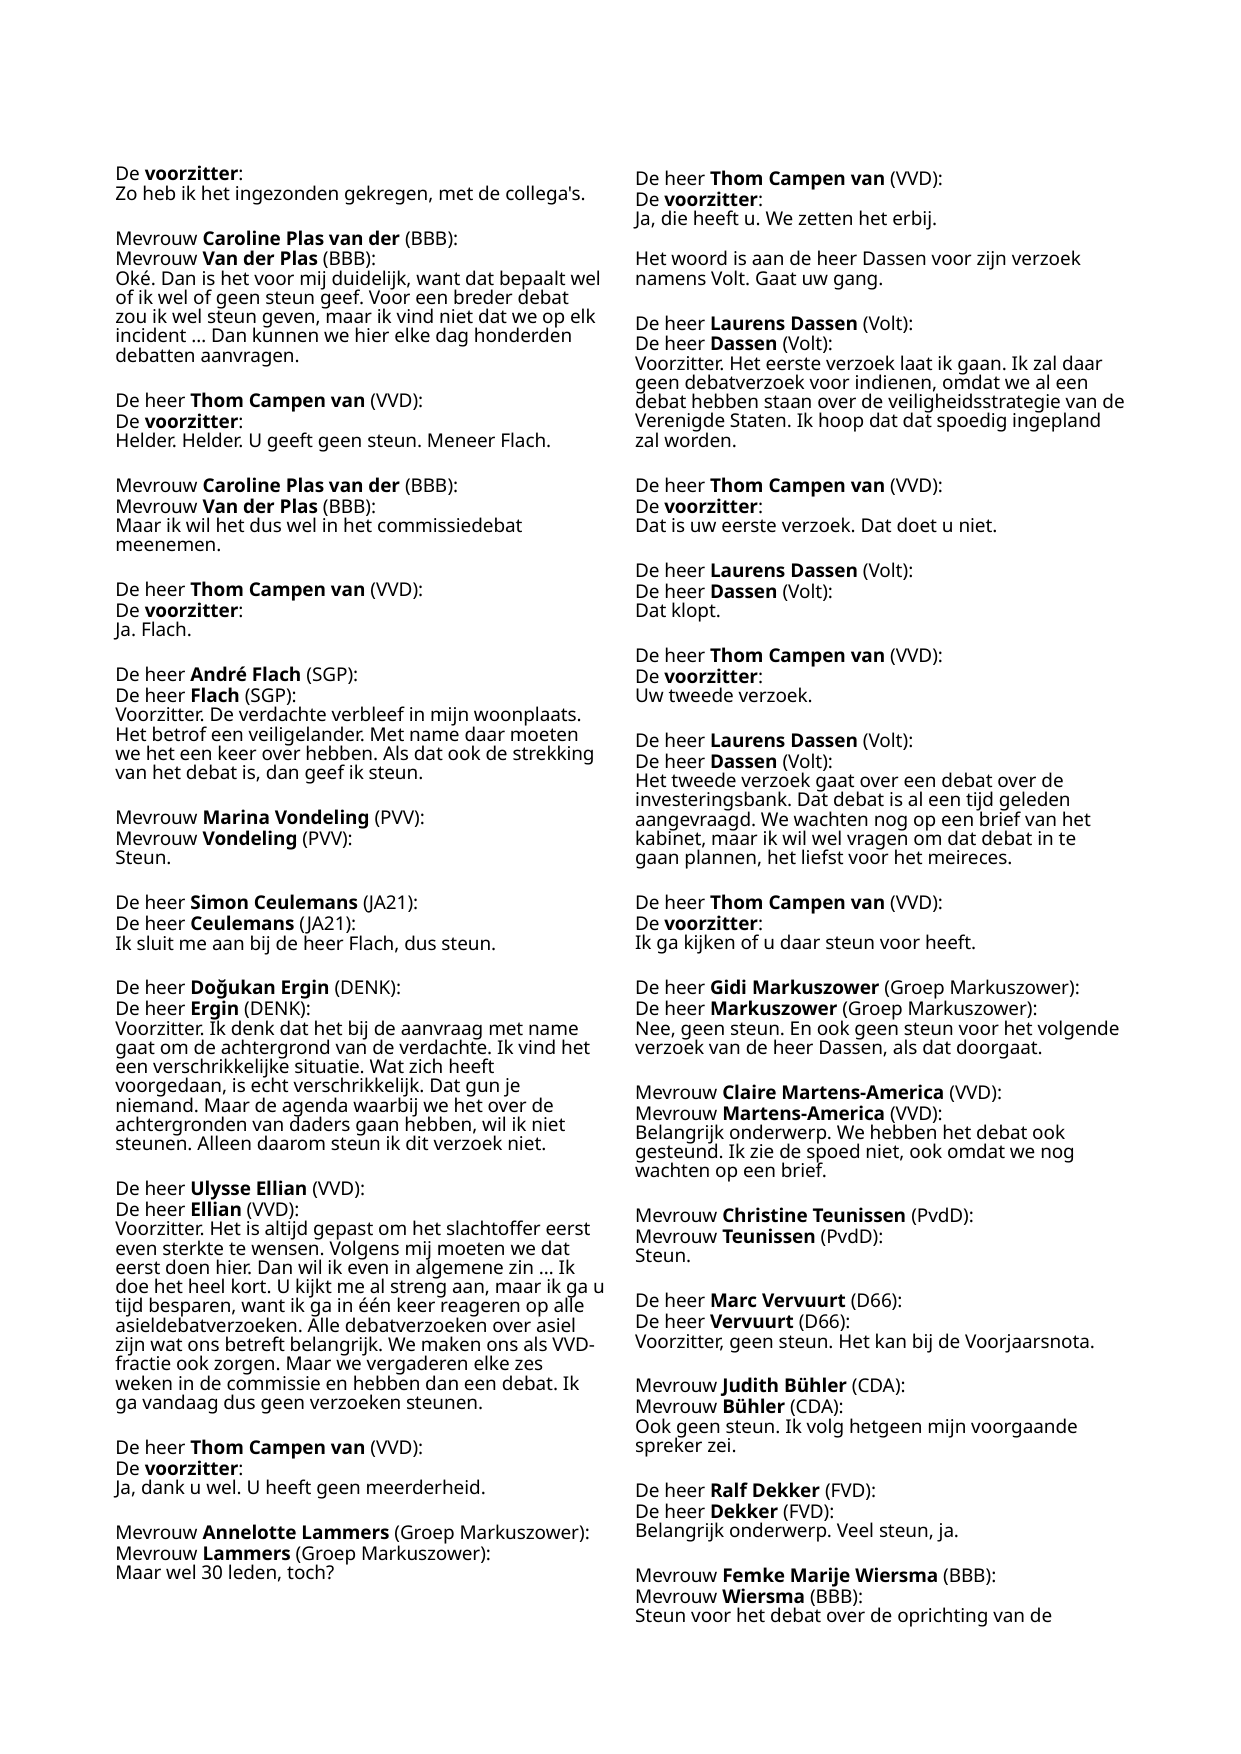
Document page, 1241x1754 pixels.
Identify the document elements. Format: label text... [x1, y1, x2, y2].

text De heer Thom Campen van (VVD): [635, 165, 1125, 191]
text De heer Markuszower (Groep Markuszower): [635, 1000, 1125, 1019]
text Oké. Dan is het voor mij duidelijk, want dat bepaalt wel of ik wel of geen steun geef. Voor een breder debat zou ik wel steun geven, maar ik vind niet dat we op elk incident … Dan kunnen we hier elke dag honderden debatten aanvragen. [115, 270, 605, 366]
text Voorzitter, geen steun. Het kan bij de Voorjaarsnota. [635, 1333, 1125, 1352]
text Ja. Flach. [115, 621, 605, 641]
text Mevrouw Femke Marije Wiersma (BBB): [635, 1562, 1125, 1588]
text Mevrouw Van der Plas (BBB): [115, 498, 605, 517]
text Belangrijk onderwerp. We hebben het debat ook gesteund. Ik zie de spoed niet, ook omdat we nog wachten op een brief. [635, 1124, 1125, 1182]
text Maar wel 30 leden, toch? [115, 1564, 605, 1583]
text Mevrouw Annelotte Lammers (Groep Markuszower): [115, 1519, 605, 1545]
text Ook geen steun. Ik volg hetgeen mijn voorgaande spreker zei. [635, 1418, 1125, 1456]
text Mevrouw Bühler (CDA): [635, 1398, 1125, 1418]
text De heer Thom Campen van (VVD): [635, 642, 1125, 668]
text Mevrouw Marina Vondeling (PVV): [115, 804, 605, 830]
text Ik sluit me aan bij de heer Flach, dus steun. [115, 934, 605, 954]
text Voorzitter. Het is altijd gepast om het slachtoffer eerst even sterkte te wensen. Volgens mij moeten we dat eerst doen hier. Dan wil ik even in algemene zin … Ik doe het heel kort. U kijkt me al streng aan, maar ik ga u tijd besparen, want ik ga in één keer reageren op alle asieldebatverzoeken. Alle debatverzoeken over asiel zijn wat ons betreft belangrijk. We maken ons als VVD-fractie ook zorgen. Maar we vergaderen elke zes weken in de commissie en hebben dan een debat. Ik ga vandaag dus geen verzoeken steunen. [115, 1220, 605, 1413]
text De heer Simon Ceulemans (JA21): [115, 889, 605, 915]
text De heer Ellian (VVD): [115, 1201, 605, 1220]
text De heer Dassen (Volt): [635, 583, 1125, 602]
text Helder. Helder. U geeft geen steun. Meneer Flach. [115, 432, 605, 451]
text Het tweede verzoek gaat over een debat over de investeringsbank. Dat debat is al een tijd geleden aangevraagd. We wachten nog op een brief van het kabinet, maar ik wil wel vragen om dat debat in te gaan plannen, het liefst voor het meireces. [635, 772, 1125, 868]
text De heer Vervuurt (D66): [635, 1313, 1125, 1333]
text Mevrouw Lammers (Groep Markuszower): [115, 1545, 605, 1564]
text De heer Thom Campen van (VVD): [115, 1434, 605, 1459]
text De voorzitter: [635, 498, 1125, 517]
text De voorzitter: [115, 165, 605, 184]
text Mevrouw Caroline Plas van der (BBB): [115, 472, 605, 498]
text De heer Thom Campen van (VVD): [115, 576, 605, 602]
text Het woord is aan de heer Dassen voor zijn verzoek namens Volt. Gaat uw gang. [635, 250, 1125, 289]
text Uw tweede verzoek. [635, 687, 1125, 706]
text Mevrouw Wiersma (BBB): [635, 1588, 1125, 1607]
text Voorzitter. Het eerste verzoek laat ik gaan. Ik zal daar geen debatverzoek voor indienen, omdat we al een debat hebben staan over de veiligheidsstrategie van de Verenigde Staten. Ik hoop dat dat spoedig ingepland zal worden. [635, 355, 1125, 451]
text Voorzitter. Ik denk dat het bij de aanvraag met name gaat om de achtergrond van de verdachte. Ik vind het een verschrikkelijke situatie. Wat zich heeft voorgedaan, is echt verschrikkelijk. Dat gun je niemand. Maar de agenda waarbij we het over de achtergronden van daders gaan hebben, wil ik niet steunen. Alleen daarom steun ik dit verzoek niet. [115, 1019, 605, 1154]
text De voorzitter: [635, 668, 1125, 687]
text De voorzitter: [635, 915, 1125, 934]
text Steun. [635, 1247, 1125, 1267]
text Ja, die heeft u. We zetten het erbij. [635, 210, 1125, 229]
text De voorzitter: [115, 413, 605, 432]
text De heer Ulysse Ellian (VVD): [115, 1175, 605, 1201]
text Belangrijk onderwerp. Veel steun, ja. [635, 1522, 1125, 1541]
text De heer Ceulemans (JA21): [115, 915, 605, 934]
text De heer Dassen (Volt): [635, 753, 1125, 772]
text Zo heb ik het ingezonden gekregen, met de collega's. [115, 184, 605, 204]
text De heer Ergin (DENK): [115, 1000, 605, 1019]
text Ja, dank u wel. U heeft geen meerderheid. [115, 1479, 605, 1498]
text De heer Marc Vervuurt (D66): [635, 1288, 1125, 1313]
text Steun voor het debat over de oprichting van de [635, 1607, 1125, 1626]
text De heer Thom Campen van (VVD): [115, 387, 605, 413]
text Maar ik wil het dus wel in het commissiedebat meenemen. [115, 517, 605, 556]
text Mevrouw Vondeling (PVV): [115, 830, 605, 849]
text Steun. [115, 849, 605, 869]
text De heer Gidi Markuszower (Groep Markuszower): [635, 974, 1125, 1000]
text Mevrouw Christine Teunissen (PvdD): [635, 1202, 1125, 1228]
text De voorzitter: [115, 602, 605, 621]
text Mevrouw Claire Martens-America (VVD): [635, 1079, 1125, 1104]
text De heer Flach (SGP): [115, 687, 605, 706]
text Ik ga kijken of u daar steun voor heeft. [635, 934, 1125, 954]
text Nee, geen steun. En ook geen steun voor het volgende verzoek van de heer Dassen, als dat doorgaat. [635, 1019, 1125, 1058]
text De heer Thom Campen van (VVD): [635, 472, 1125, 498]
text De heer Thom Campen van (VVD): [635, 889, 1125, 915]
text Mevrouw Martens-America (VVD): [635, 1104, 1125, 1124]
text Mevrouw Teunissen (PvdD): [635, 1228, 1125, 1247]
text De heer Dekker (FVD): [635, 1503, 1125, 1522]
text De heer Dassen (Volt): [635, 335, 1125, 355]
text De heer André Flach (SGP): [115, 661, 605, 687]
text De voorzitter: [635, 191, 1125, 210]
text Dat is uw eerste verzoek. Dat doet u niet. [635, 517, 1125, 536]
text De heer Doğukan Ergin (DENK): [115, 974, 605, 1000]
text De heer Laurens Dassen (Volt): [635, 557, 1125, 583]
text Mevrouw Judith Bühler (CDA): [635, 1373, 1125, 1398]
text De voorzitter: [115, 1459, 605, 1479]
text Voorzitter. De verdachte verbleef in mijn woonplaats. Het betrof een veiligelander. Met name daar moeten we het een keer over hebben. Als dat ook de strekking van het debat is, dan geef ik steun. [115, 706, 605, 783]
text De heer Ralf Dekker (FVD): [635, 1477, 1125, 1503]
text De heer Laurens Dassen (Volt): [635, 310, 1125, 335]
text Mevrouw Van der Plas (BBB): [115, 250, 605, 270]
text De heer Laurens Dassen (Volt): [635, 727, 1125, 753]
text Mevrouw Caroline Plas van der (BBB): [115, 225, 605, 250]
text Dat klopt. [635, 602, 1125, 621]
